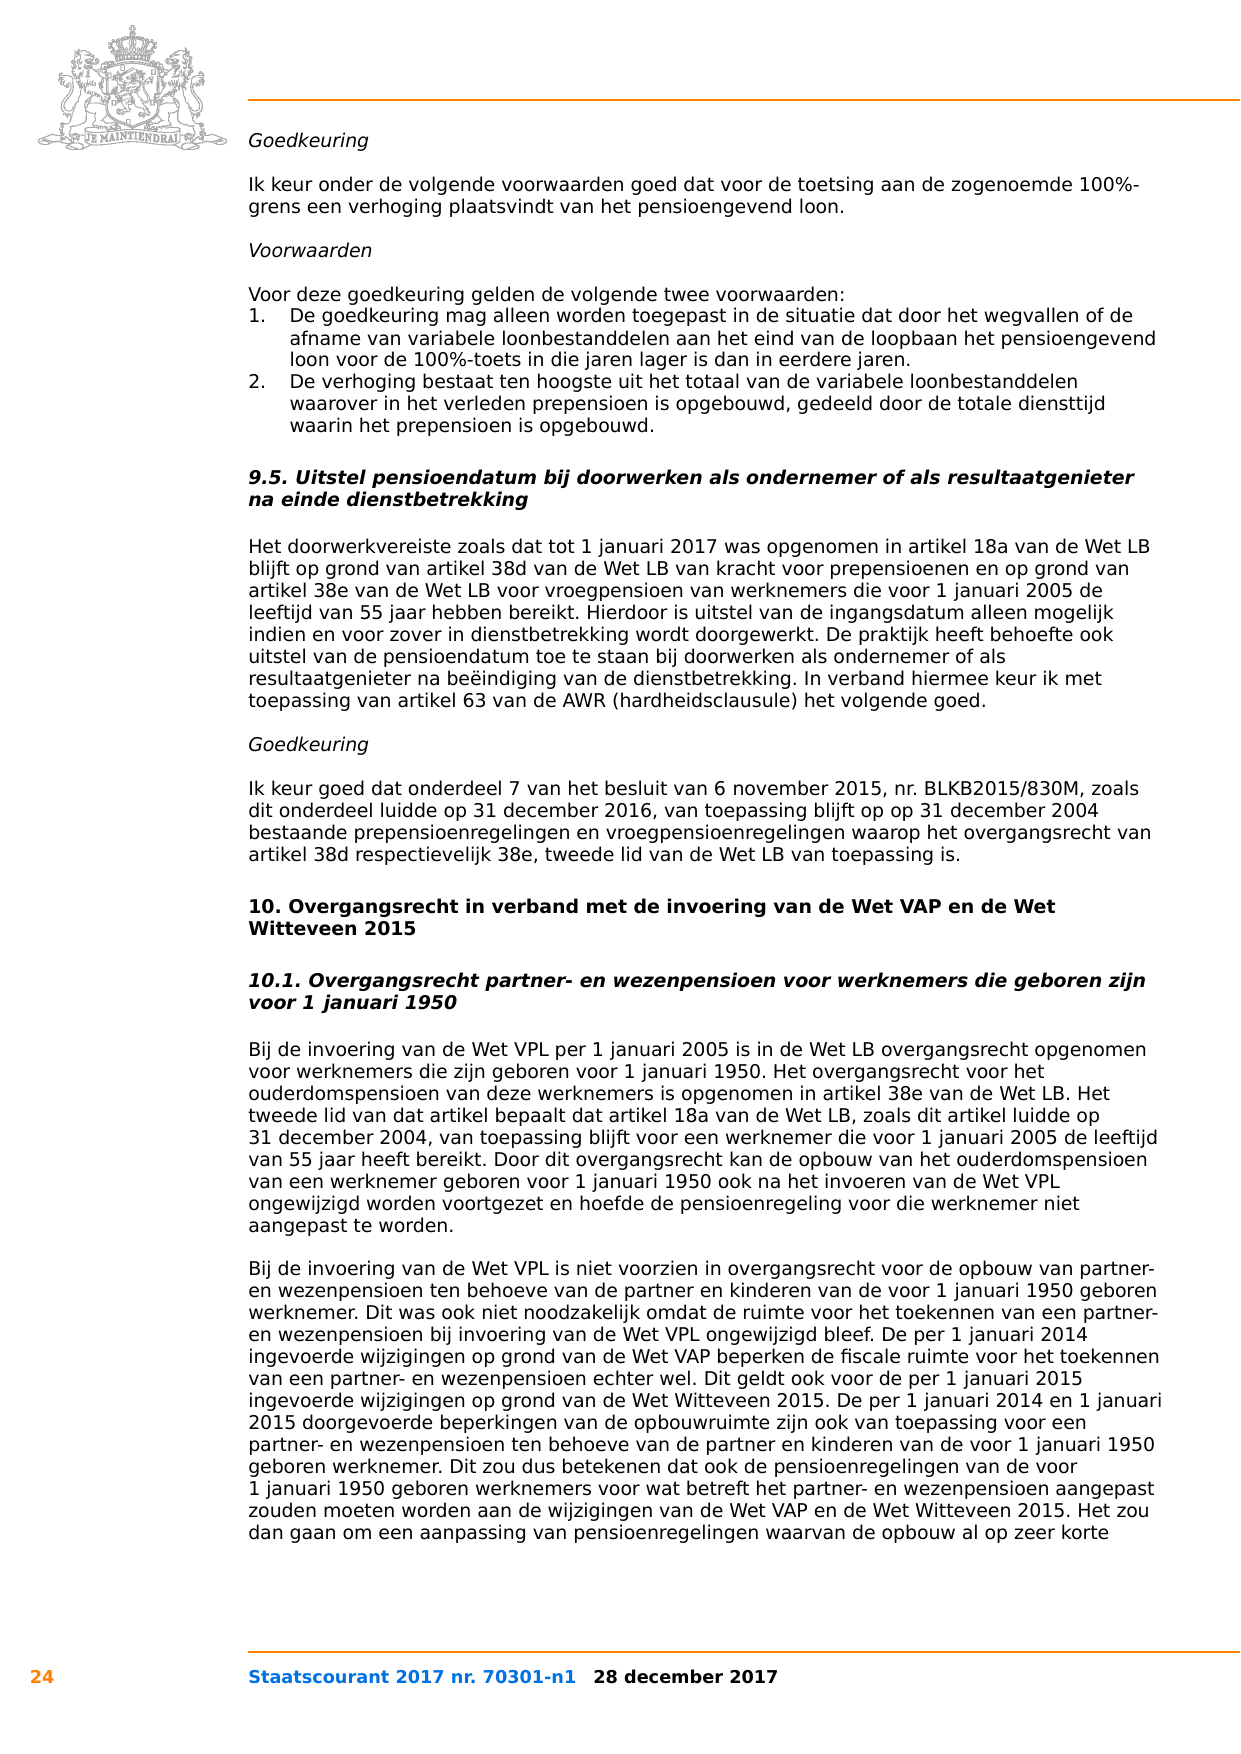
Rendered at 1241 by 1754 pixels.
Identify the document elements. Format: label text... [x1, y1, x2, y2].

subtitle 10.1. Overgangsrecht partner- en wezenpensioen voor werknemers die geboren zijn voor 1 januari 1950 [248, 970, 1163, 1014]
text 2. De verhoging bestaat ten hoogste uit het totaal van de variabele loonbestanddelen waarover in het verleden prepensioen is opgebouwd, gedeeld door de totale diensttijd waarin het prepensioen is opgebouwd. [248, 371, 1163, 437]
picture [38, 25, 227, 150]
subtitle 9.5. Uitstel pensioendatum bij doorwerken als ondernemer of als resultaatgenieter na einde dienstbetrekking [248, 467, 1163, 511]
subtitle Goedkeuring [248, 734, 1163, 756]
subtitle Voorwaarden [248, 239, 1163, 262]
text Bij de invoering van de Wet VPL per 1 januari 2005 is in de Wet LB overgangsrecht opgenomen voor werknemers die zijn geboren voor 1 januari 1950. Het overgangsrecht voor het ouderdomspensioen van deze werknemers is opgenomen in artikel 38e van de Wet LB. Het tweede lid van dat artikel bepaalt dat artikel 18a van de Wet LB, zoals dit artikel luidde op 31 december 2004, van toepassing blijft voor een werknemer die voor 1 januari 2005 de leeftijd van 55 jaar heeft bereikt. Door dit overgangsrecht kan de opbouw van het ouderdomspensioen van een werknemer geboren voor 1 januari 1950 ook na het invoeren van de Wet VPL ongewijzigd worden voortgezet en hoefde de pensioenregeling voor die werknemer niet aangepast te worden. [248, 1039, 1163, 1236]
text Voor deze goedkeuring gelden de volgende twee voorwaarden: [248, 283, 1163, 305]
text 1. De goedkeuring mag alleen worden toegepast in de situatie dat door het wegvallen of de afname van variabele loonbestanddelen aan het eind van de loopbaan het pensioengevend loon voor de 100%-toets in die jaren lager is dan in eerdere jaren. [248, 305, 1163, 371]
text Het doorwerkvereiste zoals dat tot 1 januari 2017 was opgenomen in artikel 18a van de Wet LB blijft op grond van artikel 38d van de Wet LB van kracht voor prepensioenen en op grond van artikel 38e van de Wet LB voor vroegpensioen van werknemers die voor 1 januari 2005 de leeftijd van 55 jaar hebben bereikt. Hierdoor is uitstel van de ingangsdatum alleen mogelijk indien en voor zover in dienstbetrekking wordt doorgewerkt. De praktijk heeft behoefte ook uitstel van de pensioendatum toe te staan bij doorwerken als ondernemer of als resultaatgenieter na beëindiging van de dienstbetrekking. In verband hiermee keur ik met toepassing van artikel 63 van de AWR (hardheidsclausule) het volgende goed. [248, 536, 1163, 712]
text Ik keur goed dat onderdeel 7 van het besluit van 6 november 2015, nr. BLKB2015/830M, zoals dit onderdeel luidde op 31 december 2016, van toepassing blijft op op 31 december 2004 bestaande prepensioenregelingen en vroegpensioenregelingen waarop het overgangsrecht van artikel 38d respectievelijk 38e, tweede lid van de Wet LB van toepassing is. [248, 778, 1163, 866]
text Bij de invoering van de Wet VPL is niet voorzien in overgangsrecht voor de opbouw van partner- en wezenpensioen ten behoeve van de partner en kinderen van de voor 1 januari 1950 geboren werknemer. Dit was ook niet noodzakelijk omdat de ruimte voor het toekennen van een partner- en wezenpensioen bij invoering van de Wet VPL ongewijzigd bleef. De per 1 januari 2014 ingevoerde wijzigingen op grond van de Wet VAP beperken de fiscale ruimte voor het toekennen van een partner- en wezenpensioen echter wel. Dit geldt ook voor de per 1 januari 2015 ingevoerde wijzigingen op grond van de Wet Witteveen 2015. De per 1 januari 2014 en 1 januari 2015 doorgevoerde beperkingen van de opbouwruimte zijn ook van toepassing voor een partner- en wezenpensioen ten behoeve van de partner en kinderen van de voor 1 januari 1950 geboren werknemer. Dit zou dus betekenen dat ook de pensioenregelingen van de voor 1 januari 1950 geboren werknemers voor wat betreft het partner- en wezenpensioen aangepast zouden moeten worden aan de wijzigingen van de Wet VAP en de Wet Witteveen 2015. Het zou dan gaan om een aanpassing van pensioenregelingen waarvan de opbouw al op zeer korte [248, 1258, 1163, 1544]
subtitle 10. Overgangsrecht in verband met de invoering van de Wet VAP en de Wet Witteveen 2015 [248, 896, 1163, 940]
text Ik keur onder de volgende voorwaarden goed dat voor de toetsing aan de zogenoemde 100%-grens een verhoging plaatsvindt van het pensioengevend loon. [248, 174, 1163, 218]
subtitle Goedkeuring [248, 130, 1163, 152]
